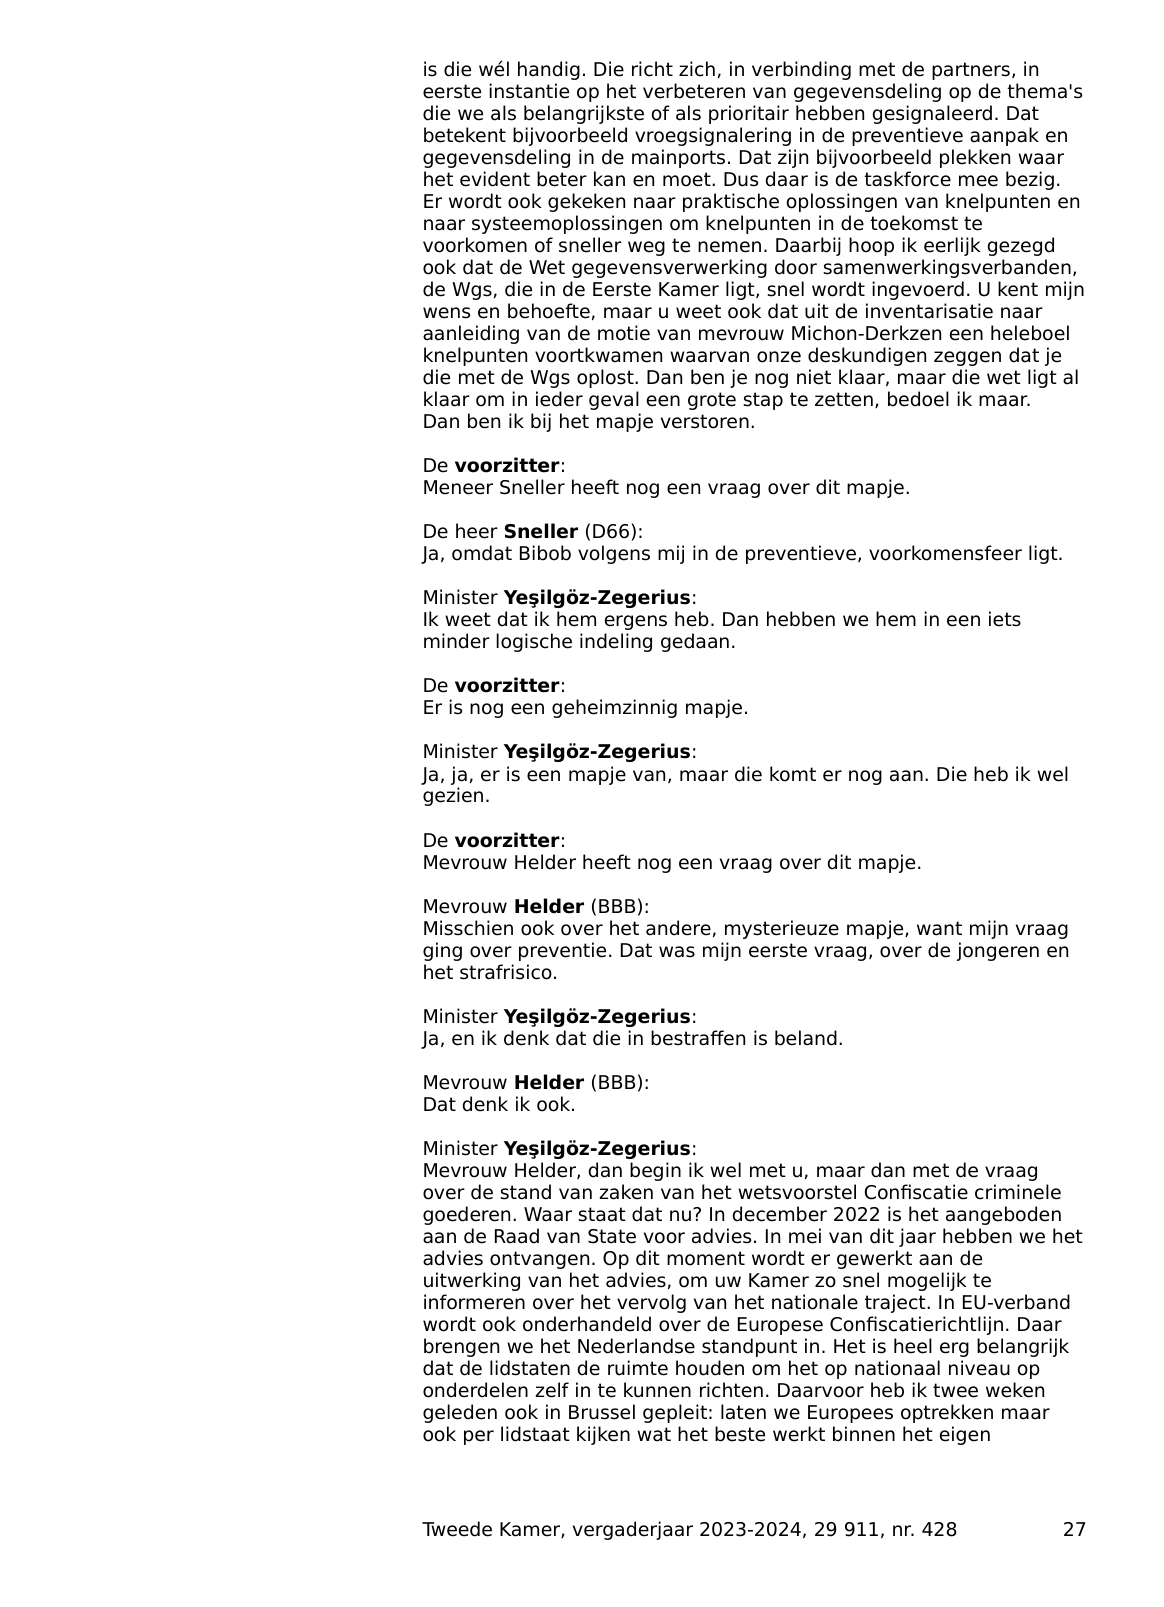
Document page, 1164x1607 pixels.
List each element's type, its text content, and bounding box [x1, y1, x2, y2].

text Ja, en ik denk dat die in bestraffen is beland. [422, 1028, 1087, 1050]
text Meneer Sneller heeft nog een vraag over dit mapje. [422, 477, 1087, 499]
text Er is nog een geheimzinnig mapje. [422, 697, 1087, 719]
text Minister Yeşilgöz-Zegerius: [422, 1138, 1087, 1160]
text De voorzitter: [422, 675, 1087, 697]
text Minister Yeşilgöz-Zegerius: [422, 741, 1087, 763]
text Mevrouw Helder, dan begin ik wel met u, maar dan met de vraag over de stand van zaken van het wetsvoorstel Confiscatie criminele goederen. Waar staat dat nu? In december 2022 is het aangeboden aan de Raad van State voor advies. In mei van dit jaar hebben we het advies ontvangen. Op dit moment wordt er gewerkt aan de uitwerking van het advies, om uw Kamer zo snel mogelijk te informeren over het vervolg van het nationale traject. In EU-verband wordt ook onderhandeld over de Europese Confiscatierichtlijn. Daar brengen we het Nederlandse standpunt in. Het is heel erg belangrijk dat de lidstaten de ruimte houden om het op nationaal niveau op onderdelen zelf in te kunnen richten. Daarvoor heb ik twee weken geleden ook in Brussel gepleit: laten we Europees optrekken maar ook per lidstaat kijken wat het beste werkt binnen het eigen [422, 1160, 1087, 1446]
text Minister Yeşilgöz-Zegerius: [422, 1006, 1087, 1028]
text Minister Yeşilgöz-Zegerius: [422, 587, 1087, 609]
text Ja, ja, er is een mapje van, maar die komt er nog aan. Die heb ik wel gezien. [422, 763, 1087, 807]
text Mevrouw Helder (BBB): [422, 896, 1087, 918]
text De heer Sneller (D66): [422, 521, 1087, 543]
text Ik weet dat ik hem ergens heb. Dan hebben we hem in een iets minder logische indeling gedaan. [422, 609, 1087, 653]
text Misschien ook over het andere, mysterieuze mapje, want mijn vraag ging over preventie. Dat was mijn eerste vraag, over de jongeren en het strafrisico. [422, 918, 1087, 984]
text Dan ben ik bij het mapje verstoren. [422, 411, 1087, 433]
text is die wél handig. Die richt zich, in verbinding met de partners, in eerste instantie op het verbeteren van gegevensdeling op de thema's die we als belangrijkste of als prioritair hebben gesignaleerd. Dat betekent bijvoorbeeld vroegsignalering in de preventieve aanpak en gegevensdeling in de mainports. Dat zijn bijvoorbeeld plekken waar het evident beter kan en moet. Dus daar is de taskforce mee bezig. Er wordt ook gekeken naar praktische oplossingen van knelpunten en naar systeemoplossingen om knelpunten in de toekomst te voorkomen of sneller weg te nemen. Daarbij hoop ik eerlijk gezegd ook dat de Wet gegevensverwerking door samenwerkingsverbanden, de Wgs, die in de Eerste Kamer ligt, snel wordt ingevoerd. U kent mijn wens en behoefte, maar u weet ook dat uit de inventarisatie naar aanleiding van de motie van mevrouw Michon-Derkzen een heleboel knelpunten voortkwamen waarvan onze deskundigen zeggen dat je die met de Wgs oplost. Dan ben je nog niet klaar, maar die wet ligt al klaar om in ieder geval een grote stap te zetten, bedoel ik maar. [422, 59, 1087, 411]
text Dat denk ik ook. [422, 1094, 1087, 1116]
text De voorzitter: [422, 829, 1087, 852]
text Mevrouw Helder heeft nog een vraag over dit mapje. [422, 852, 1087, 873]
text Ja, omdat Bibob volgens mij in de preventieve, voorkomensfeer ligt. [422, 543, 1087, 565]
text De voorzitter: [422, 455, 1087, 477]
text Mevrouw Helder (BBB): [422, 1072, 1087, 1094]
